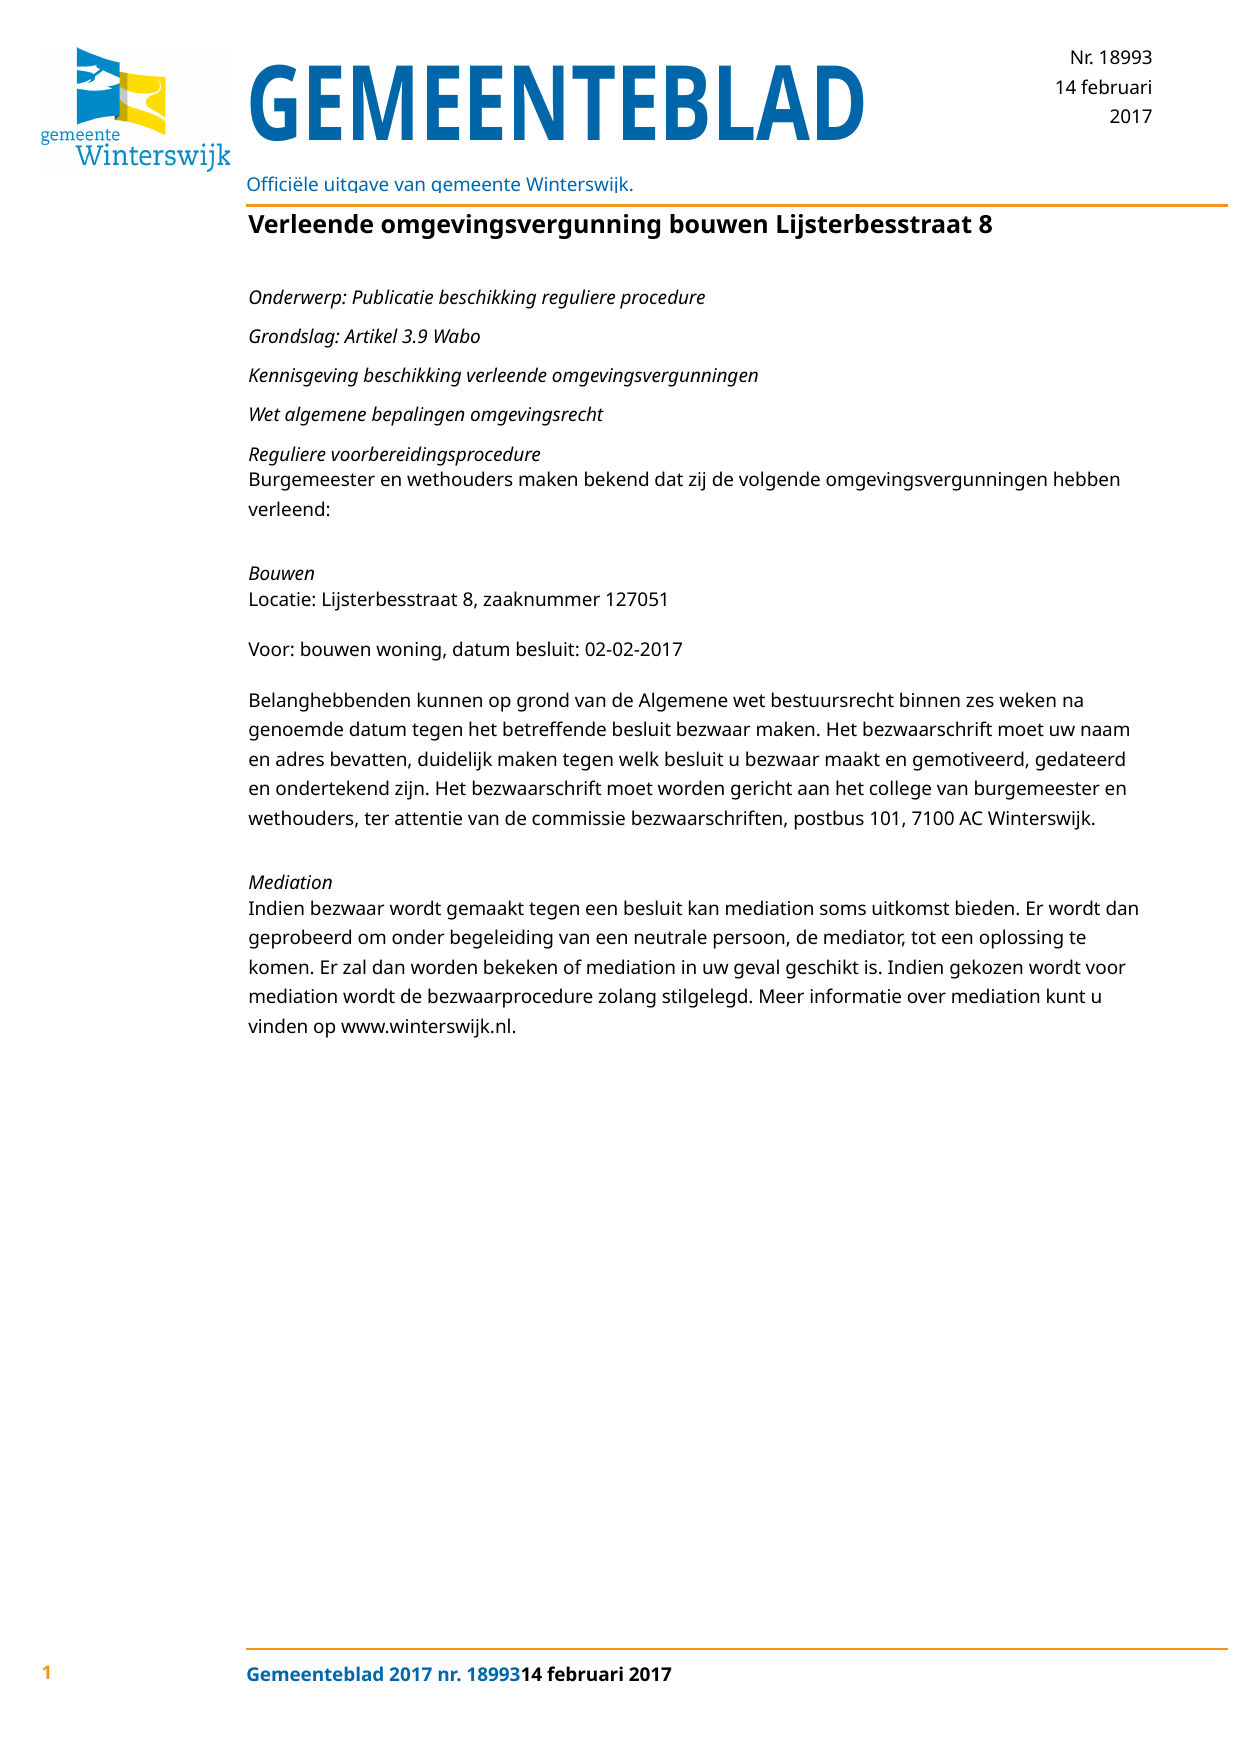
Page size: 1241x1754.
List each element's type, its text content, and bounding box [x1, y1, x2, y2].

text Onderwerp: Publicatie beschikking reguliere procedure [248, 284, 1152, 309]
text Voor: bouwen woning, datum besluit: 02-02-2017 [248, 636, 1152, 662]
text Wet algemene bepalingen omgevingsrecht [248, 402, 1152, 427]
text Locatie: Lijsterbesstraat 8, zaaknummer 127051 [248, 586, 1152, 612]
text Kennisgeving beschikking verleende omgevingsvergunningen [248, 362, 1152, 388]
picture [225, 153, 231, 162]
text Burgemeester en wethouders maken bekend dat zij de volgende omgevingsvergunningen hebben verleend: [248, 467, 1152, 522]
text Indien bezwaar wordt gemaakt tegen een besluit kan mediation soms uitkomst bieden. Er wordt dan geprobeerd om onder begeleiding van een neutrale persoon, de mediator, tot een oplossing te komen. Er zal dan worden bekeken of mediation in uw geval geschikt is. Indien gekozen wordt voor mediation wordt de bezwaarprocedure zolang stilgelegd. Meer informatie over mediation kunt u vinden op www.winterswijk.nl. [248, 895, 1152, 1039]
text Grondslag: Artikel 3.9 Wabo [248, 323, 1152, 349]
text Reguliere voorbereidingsprocedure [248, 441, 1152, 467]
text Belanghebbenden kunnen op grond van de Algemene wet bestuursrecht binnen zes weken na genoemde datum tegen het betreffende besluit bezwaar maken. Het bezwaarschrift moet uw naam en adres bevatten, duidelijk maken tegen welk besluit u bezwaar maakt en gemotiveerd, gedateerd en ondertekend zijn. Het bezwaarschrift moet worden gericht aan het college van burgemeester en wethouders, ter attentie van de commissie bezwaarschriften, postbus 101, 7100 AC Winterswijk. [248, 687, 1152, 831]
text Bouwen [248, 560, 1152, 586]
picture [41, 47, 231, 172]
text Verleende omgevingsvergunning bouwen Lijsterbesstraat 8 [248, 207, 1152, 241]
text Mediation [248, 869, 1152, 895]
